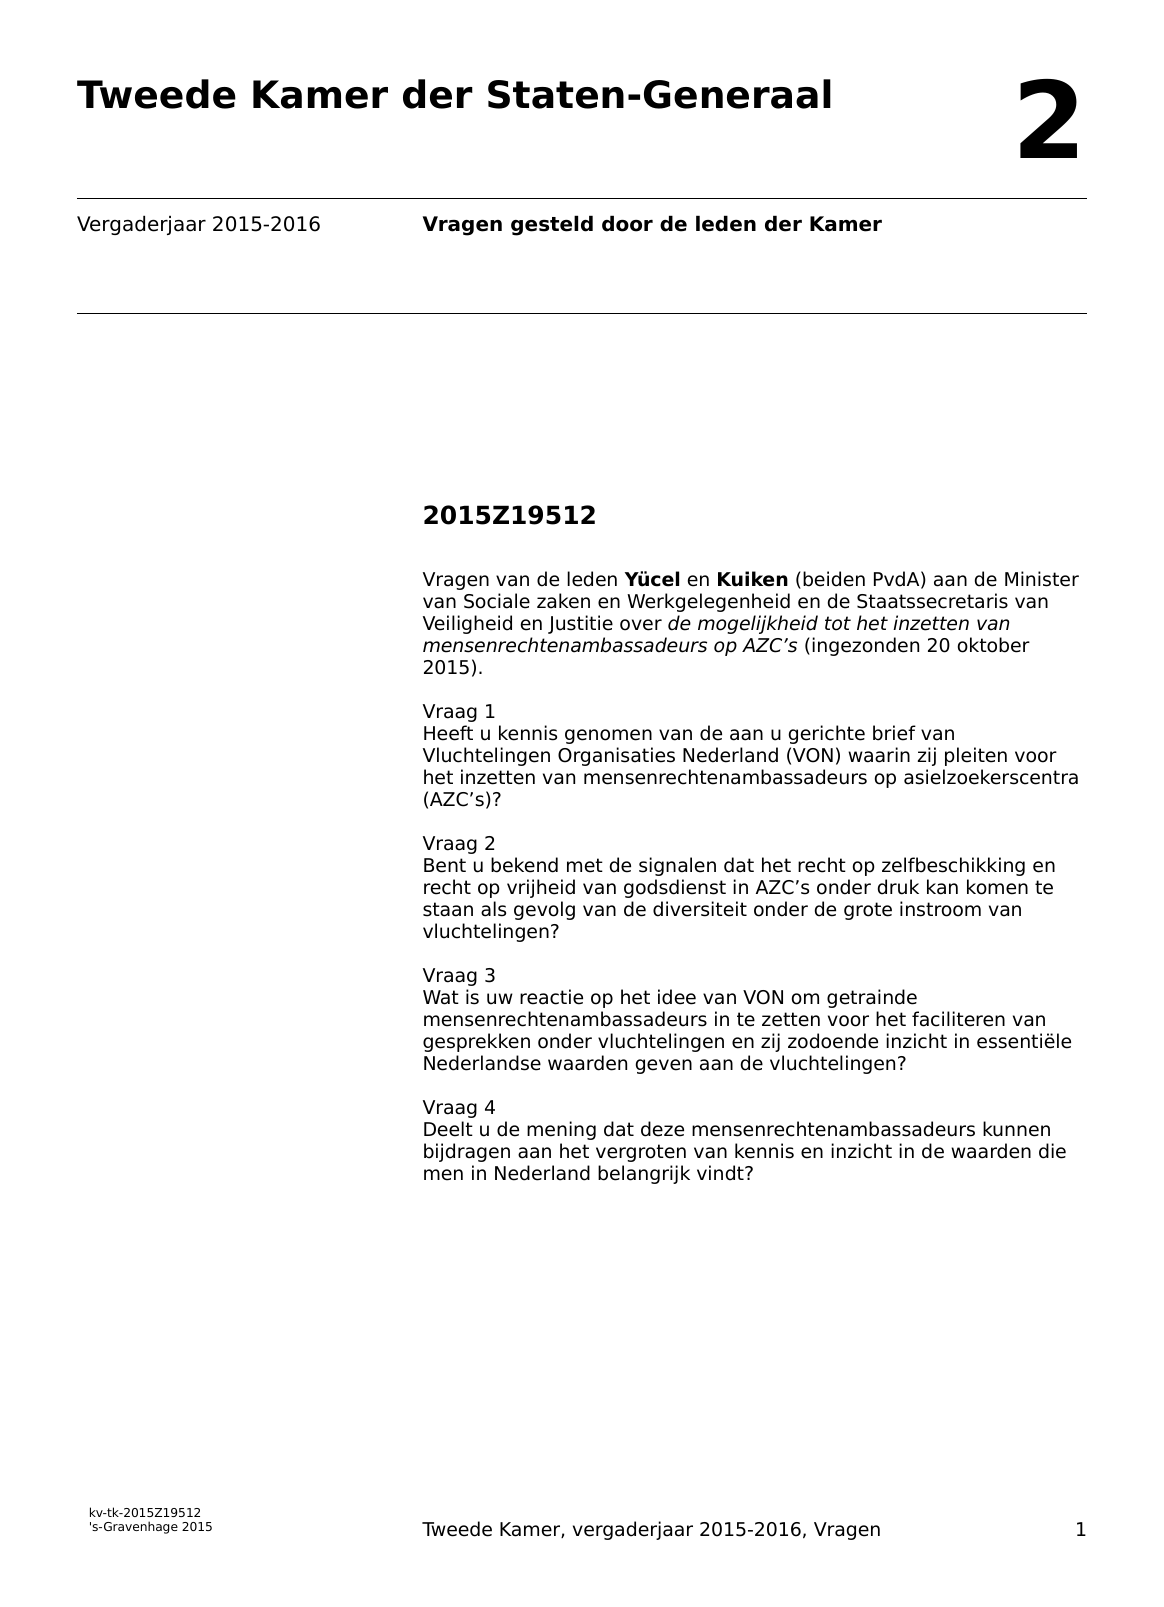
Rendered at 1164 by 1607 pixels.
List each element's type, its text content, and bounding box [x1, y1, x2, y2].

text Deelt u de mening dat deze mensenrechtenambassadeurs kunnen bijdragen aan het vergroten van kennis en inzicht in de waarden die men in Nederland belangrijk vindt? [422, 1119, 1087, 1185]
text Heeft u kennis genomen van de aan u gerichte brief van Vluchtelingen Organisaties Nederland (VON) waarin zij pleiten voor het inzetten van mensenrechtenambassadeurs op asielzoekerscentra (AZC’s)? [422, 723, 1087, 811]
text Vraag 4 [422, 1097, 1087, 1119]
table_header 2 [886, 59, 1087, 198]
text kv-tk-2015Z19512 [88, 1506, 323, 1520]
text Bent u bekend met de signalen dat het recht op zelfbeschikking en recht op vrijheid van godsdienst in AZC’s onder druk kan komen te staan als gevolg van de diversiteit onder de grote instroom van vluchtelingen? [422, 855, 1087, 943]
text Vraag 3 [422, 965, 1087, 987]
text Wat is uw reactie op het idee van VON om getrainde mensenrechtenambassadeurs in te zetten voor het faciliteren van gesprekken onder vluchtelingen en zij zodoende inzicht in essentiële Nederlandse waarden geven aan de vluchtelingen? [422, 987, 1087, 1075]
text 2015Z19512 [422, 501, 1087, 531]
text Vraag 2 [422, 833, 1087, 855]
text Vraag 1 [422, 701, 1087, 723]
text Vragen van de leden Yücel en Kuiken (beiden PvdA) aan de Minister van Sociale zaken en Werkgelegenheid en de Staatssecretaris van Veiligheid en Justitie over de mogelijkheid tot het inzetten van mensenrechtenambassadeurs op AZC’s (ingezonden 20 oktober 2015). [422, 569, 1087, 679]
table_cell Vragen gesteld door de leden der Kamer [422, 199, 1087, 313]
table_cell Vergaderjaar 2015-2016 [77, 199, 422, 313]
table_header Tweede Kamer der Staten-Generaal [77, 59, 886, 198]
text 's-Gravenhage 2015 [88, 1520, 323, 1534]
